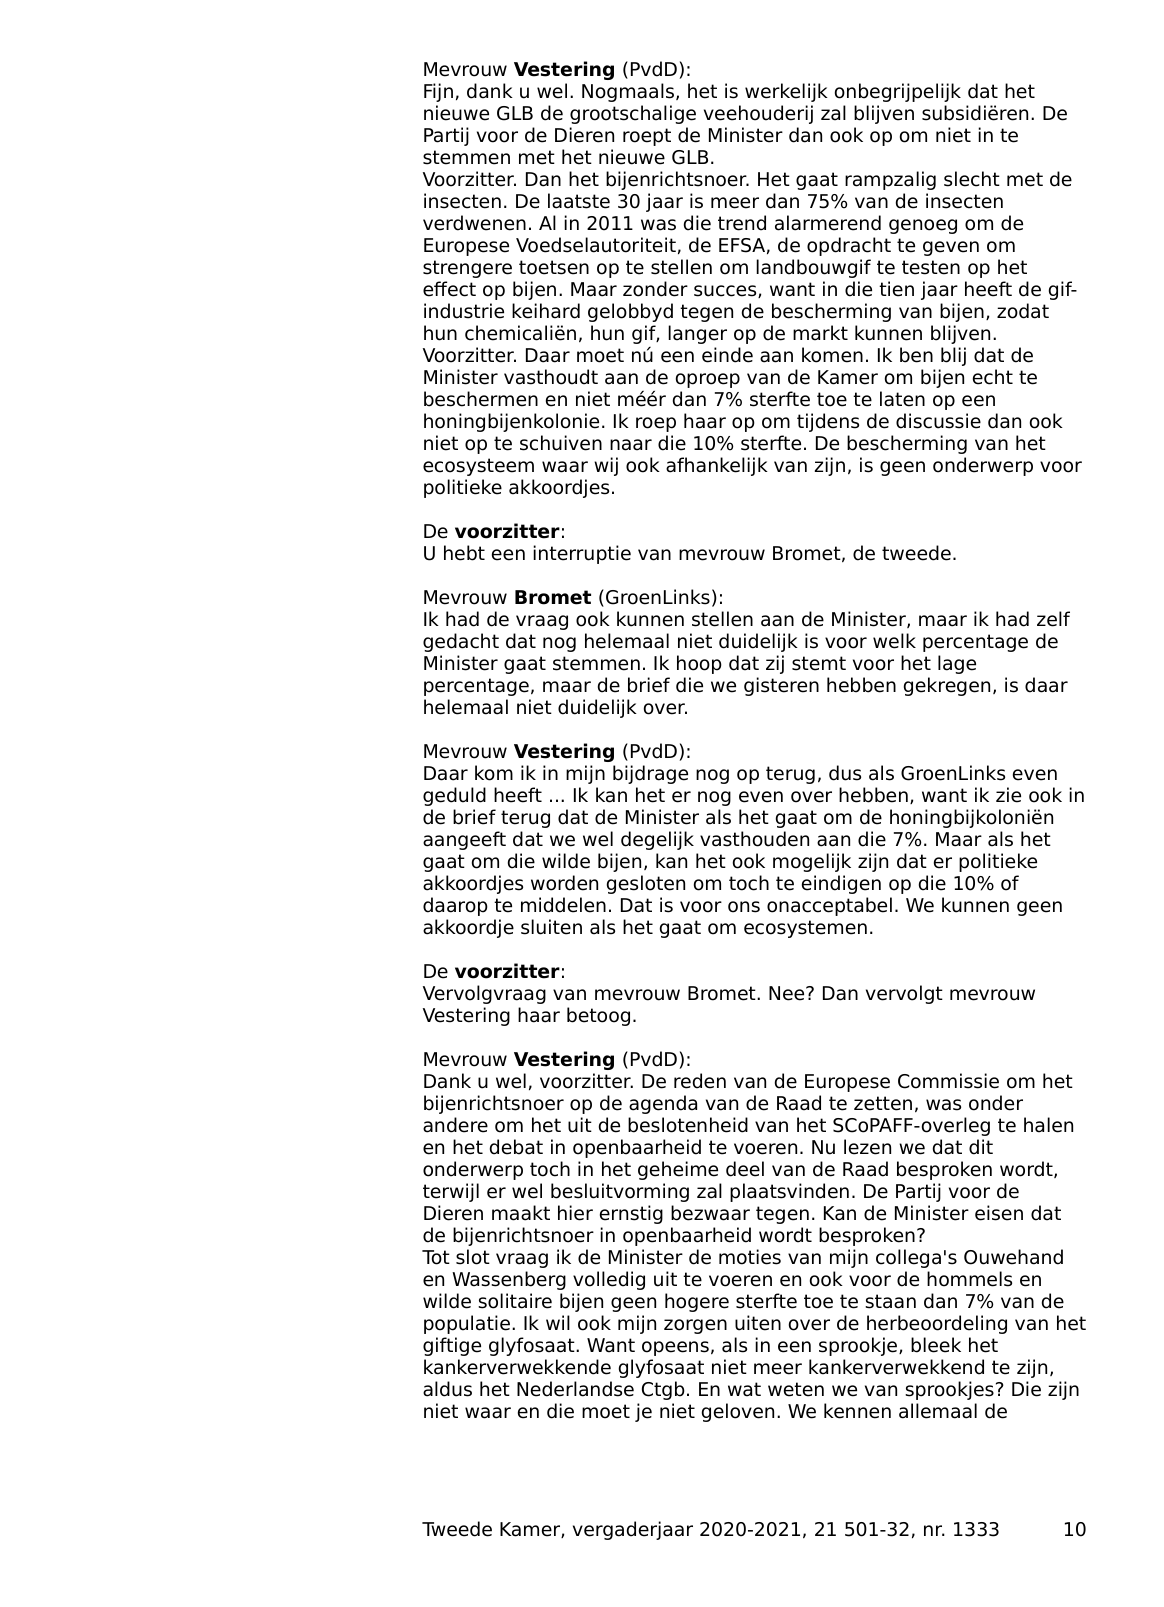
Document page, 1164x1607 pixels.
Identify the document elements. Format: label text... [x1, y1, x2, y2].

text Dank u wel, voorzitter. De reden van de Europese Commissie om het bijenrichtsnoer op de agenda van de Raad te zetten, was onder andere om het uit de beslotenheid van het SCoPAFF-overleg te halen en het debat in openbaarheid te voeren. Nu lezen we dat dit onderwerp toch in het geheime deel van de Raad besproken wordt, terwijl er wel besluitvorming zal plaatsvinden. De Partij voor de Dieren maakt hier ernstig bezwaar tegen. Kan de Minister eisen dat de bijenrichtsnoer in openbaarheid wordt besproken? [422, 1071, 1087, 1247]
text De voorzitter: [422, 961, 1087, 983]
text U hebt een interruptie van mevrouw Bromet, de tweede. [422, 543, 1087, 565]
text Vervolgvraag van mevrouw Bromet. Nee? Dan vervolgt mevrouw Vestering haar betoog. [422, 983, 1087, 1027]
text De voorzitter: [422, 521, 1087, 543]
text Mevrouw Vestering (PvdD): [422, 741, 1087, 763]
text Fijn, dank u wel. Nogmaals, het is werkelijk onbegrijpelijk dat het nieuwe GLB de grootschalige veehouderij zal blijven subsidiëren. De Partij voor de Dieren roept de Minister dan ook op om niet in te stemmen met het nieuwe GLB. [422, 81, 1087, 169]
text Tot slot vraag ik de Minister de moties van mijn collega's Ouwehand en Wassenberg volledig uit te voeren en ook voor de hommels en wilde solitaire bijen geen hogere sterfte toe te staan dan 7% van de populatie. Ik wil ook mijn zorgen uiten over de herbeoordeling van het giftige glyfosaat. Want opeens, als in een sprookje, bleek het kankerverwekkende glyfosaat niet meer kankerverwekkend te zijn, aldus het Nederlandse Ctgb. En wat weten we van sprookjes? Die zijn niet waar en die moet je niet geloven. We kennen allemaal de [422, 1247, 1087, 1423]
text Mevrouw Vestering (PvdD): [422, 1049, 1087, 1071]
text Mevrouw Vestering (PvdD): [422, 59, 1087, 81]
text Voorzitter. Dan het bijenrichtsnoer. Het gaat rampzalig slecht met de insecten. De laatste 30 jaar is meer dan 75% van de insecten verdwenen. Al in 2011 was die trend alarmerend genoeg om de Europese Voedselautoriteit, de EFSA, de opdracht te geven om strengere toetsen op te stellen om landbouwgif te testen op het effect op bijen. Maar zonder succes, want in die tien jaar heeft de gif-industrie keihard gelobbyd tegen de bescherming van bijen, zodat hun chemicaliën, hun gif, langer op de markt kunnen blijven. [422, 169, 1087, 345]
text Daar kom ik in mijn bijdrage nog op terug, dus als GroenLinks even geduld heeft ... Ik kan het er nog even over hebben, want ik zie ook in de brief terug dat de Minister als het gaat om de honingbijkoloniën aangeeft dat we wel degelijk vasthouden aan die 7%. Maar als het gaat om die wilde bijen, kan het ook mogelijk zijn dat er politieke akkoordjes worden gesloten om toch te eindigen op die 10% of daarop te middelen. Dat is voor ons onacceptabel. We kunnen geen akkoordje sluiten als het gaat om ecosystemen. [422, 763, 1087, 939]
text Ik had de vraag ook kunnen stellen aan de Minister, maar ik had zelf gedacht dat nog helemaal niet duidelijk is voor welk percentage de Minister gaat stemmen. Ik hoop dat zij stemt voor het lage percentage, maar de brief die we gisteren hebben gekregen, is daar helemaal niet duidelijk over. [422, 609, 1087, 719]
text Mevrouw Bromet (GroenLinks): [422, 587, 1087, 609]
text Voorzitter. Daar moet nú een einde aan komen. Ik ben blij dat de Minister vasthoudt aan de oproep van de Kamer om bijen echt te beschermen en niet méér dan 7% sterfte toe te laten op een honingbijenkolonie. Ik roep haar op om tijdens de discussie dan ook niet op te schuiven naar die 10% sterfte. De bescherming van het ecosysteem waar wij ook afhankelijk van zijn, is geen onderwerp voor politieke akkoordjes. [422, 345, 1087, 499]
